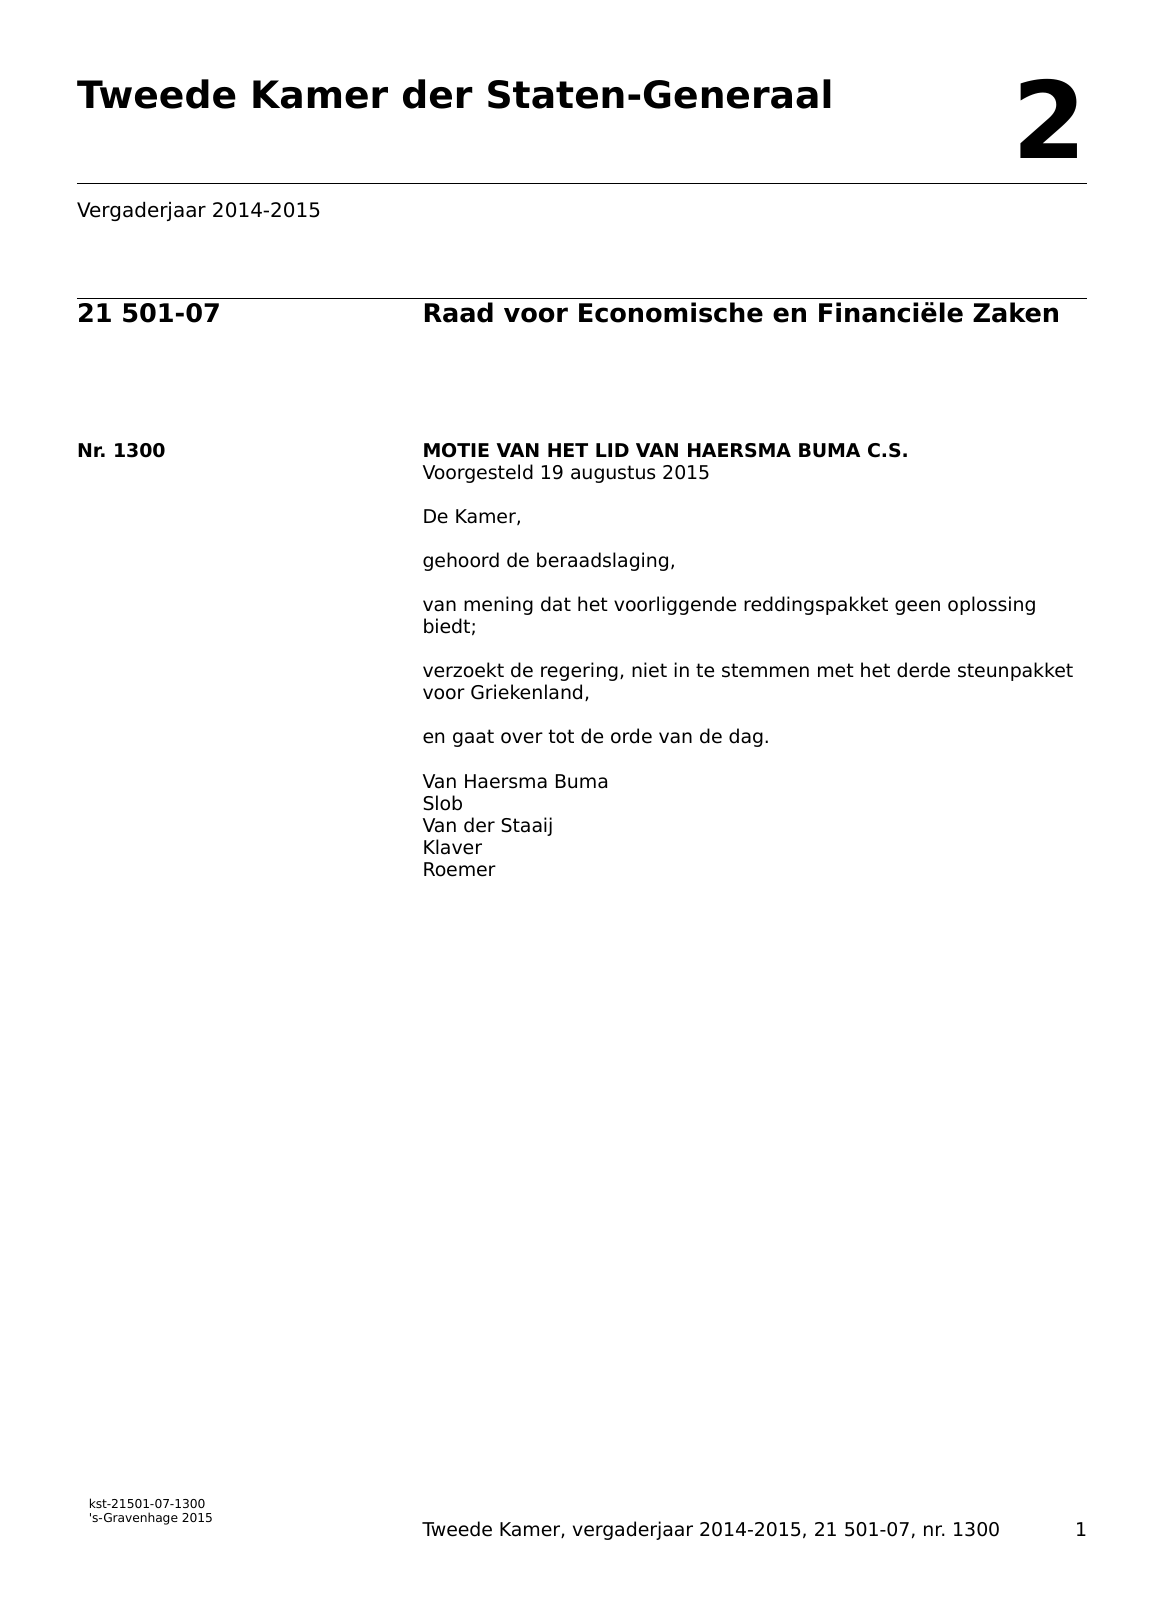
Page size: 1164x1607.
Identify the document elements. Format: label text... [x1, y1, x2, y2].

table_header Tweede Kamer der Staten-Generaal [77, 59, 886, 183]
text Roemer [422, 858, 1087, 881]
text en gaat over tot de orde van de dag. [422, 726, 1087, 748]
text Voorgesteld 19 augustus 2015 [422, 462, 1087, 484]
text Klaver [422, 837, 1087, 858]
subtitle Nr. 1300 MOTIE VAN HET LID VAN HAERSMA BUMA C.S. [77, 440, 1087, 462]
text 's-Gravenhage 2015 [88, 1511, 323, 1525]
table_cell Vergaderjaar 2014-2015 [77, 184, 1087, 298]
text kst-21501-07-1300 [88, 1497, 323, 1511]
text Van der Staaij [422, 814, 1087, 837]
table_header 2 [886, 59, 1087, 183]
text van mening dat het voorliggende reddingspakket geen oplossing biedt; [422, 594, 1087, 638]
text Van Haersma Buma [422, 771, 1087, 793]
text verzoekt de regering, niet in te stemmen met het derde steunpakket voor Griekenland, [422, 660, 1087, 704]
text Slob [422, 793, 1087, 814]
text De Kamer, [422, 506, 1087, 528]
subtitle 21 501-07 Raad voor Economische en Financiële Zaken [77, 299, 1087, 329]
text gehoord de beraadslaging, [422, 550, 1087, 572]
